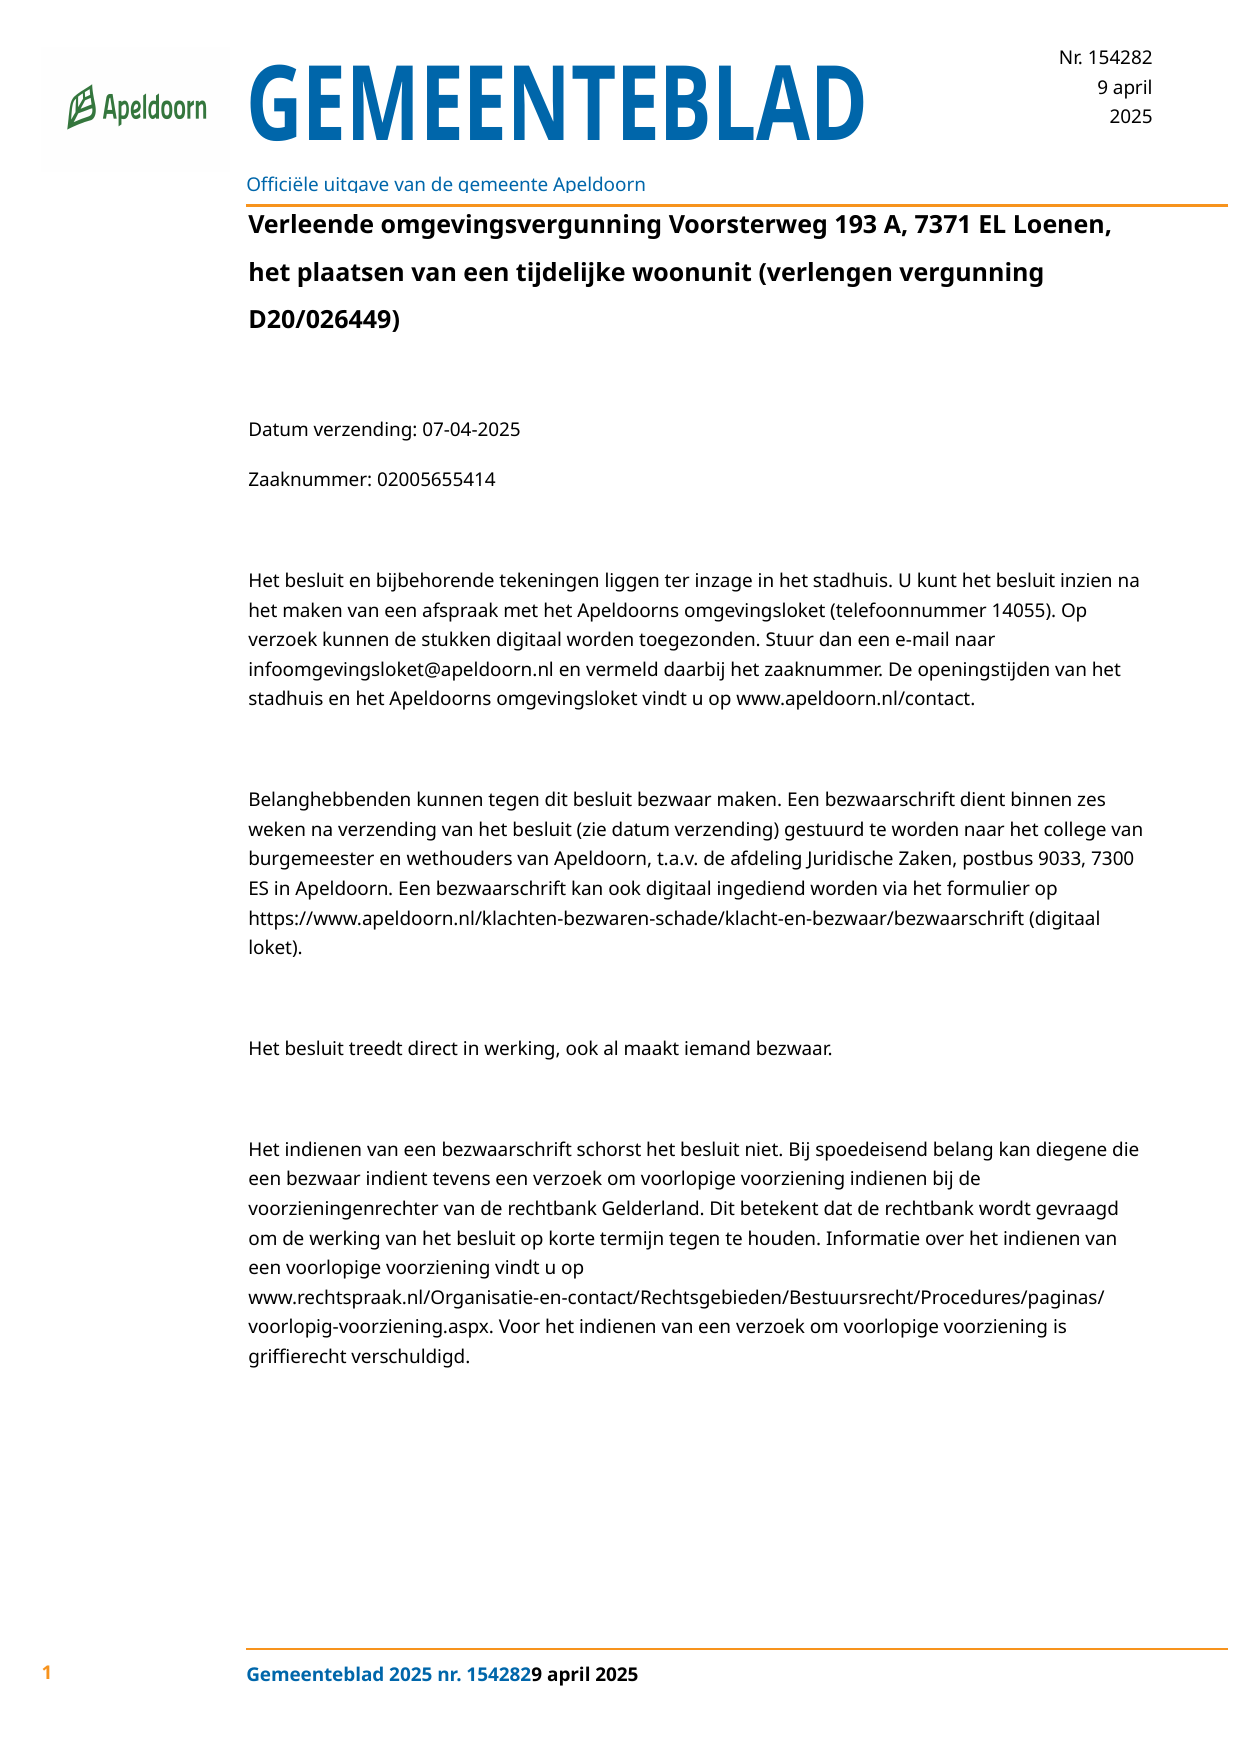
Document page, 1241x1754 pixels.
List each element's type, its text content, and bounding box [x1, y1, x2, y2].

text Belanghebbenden kunnen tegen dit besluit bezwaar maken. Een bezwaarschrift dient binnen zes weken na verzending van het besluit (zie datum verzending) gestuurd te worden naar het college van burgemeester en wethouders van Apeldoorn, t.a.v. de afdeling Juridische Zaken, postbus 9033, 7300 ES in Apeldoorn. Een bezwaarschrift kan ook digitaal ingediend worden via het formulier op https://www.apeldoorn.nl/klachten-bezwaren-schade/klacht-en-bezwaar/bezwaarschrift (digitaal loket). [248, 786, 1152, 960]
text Het besluit treedt direct in werking, ook al maakt iemand bezwaar. [248, 1035, 1152, 1061]
picture [41, 47, 231, 172]
text Het besluit en bijbehorende tekeningen liggen ter inzage in het stadhuis. U kunt het besluit inzien na het maken van een afspraak met het Apeldoorns omgevingsloket (telefoonnummer 14055). Op verzoek kunnen de stukken digitaal worden toegezonden. Stuur dan een e-mail naar infoomgevingsloket@apeldoorn.nl en vermeld daarbij het zaaknummer. De openingstijden van het stadhuis en het Apeldoorns omgevingsloket vindt u op www.apeldoorn.nl/contact. [248, 567, 1152, 711]
text Datum verzending: 07-04-2025 [248, 416, 1152, 442]
text Verleende omgevingsvergunning Voorsterweg 193 A, 7371 EL Loenen, het plaatsen van een tijdelijke woonunit (verlengen vergunning D20/026449) [248, 207, 1152, 336]
text Het indienen van een bezwaarschrift schorst het besluit niet. Bij spoedeisend belang kan diegene die een bezwaar indient tevens een verzoek om voorlopige voorziening indienen bij de voorzieningenrechter van de rechtbank Gelderland. Dit betekent dat de rechtbank wordt gevraagd om de werking van het besluit op korte termijn tegen te houden. Informatie over het indienen van een voorlopige voorziening vindt u op www.rechtspraak.nl/Organisatie-en-contact/Rechtsgebieden/Bestuursrecht/Procedures/paginas/voorlopig-voorziening.aspx. Voor het indienen van een verzoek om voorlopige voorziening is griffierecht verschuldigd. [248, 1136, 1152, 1369]
text Zaaknummer: 02005655414 [248, 466, 1152, 492]
